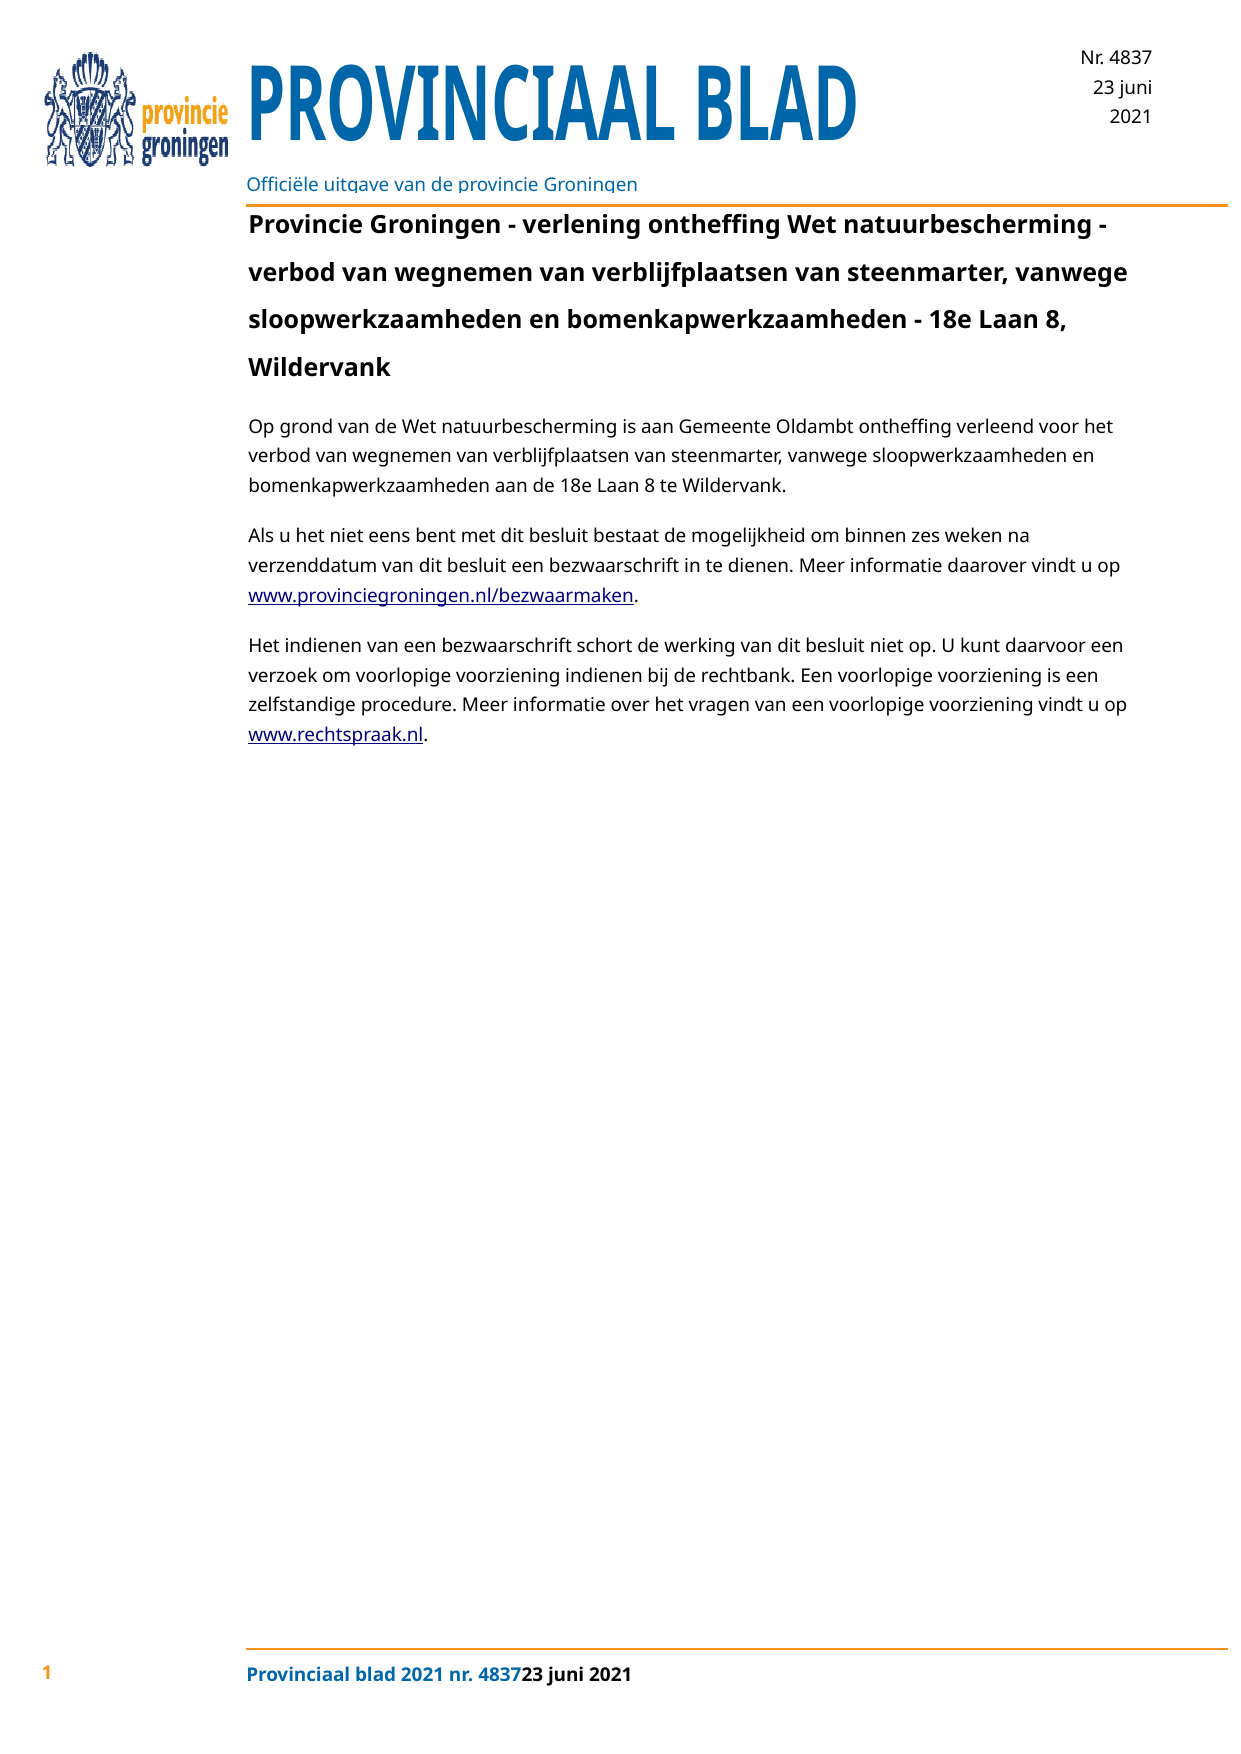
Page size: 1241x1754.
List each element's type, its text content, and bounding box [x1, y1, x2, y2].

text Als u het niet eens bent met dit besluit bestaat de mogelijkheid om binnen zes weken na verzenddatum van dit besluit een bezwaarschrift in te dienen. Meer informatie daarover vindt u op www.provinciegroningen.nl/bezwaarmaken. [248, 523, 1152, 608]
text Provincie Groningen - verlening ontheffing Wet natuurbescherming - verbod van wegnemen van verblijfplaatsen van steenmarter, vanwege sloopwerkzaamheden en bomenkapwerkzaamheden - 18e Laan 8, Wildervank [248, 207, 1152, 384]
text Het indienen van een bezwaarschrift schort de werking van dit besluit niet op. U kunt daarvoor een verzoek om voorlopige voorziening indienen bij de rechtbank. Een voorlopige voorziening is een zelfstandige procedure. Meer informatie over het vragen van een voorlopige voorziening vindt u op www.rechtspraak.nl. [248, 632, 1152, 747]
picture [41, 47, 231, 172]
text Op grond van de Wet natuurbescherming is aan Gemeente Oldambt ontheffing verleend voor het verbod van wegnemen van verblijfplaatsen van steenmarter, vanwege sloopwerkzaamheden en bomenkapwerkzaamheden aan de 18e Laan 8 te Wildervank. [248, 413, 1152, 498]
